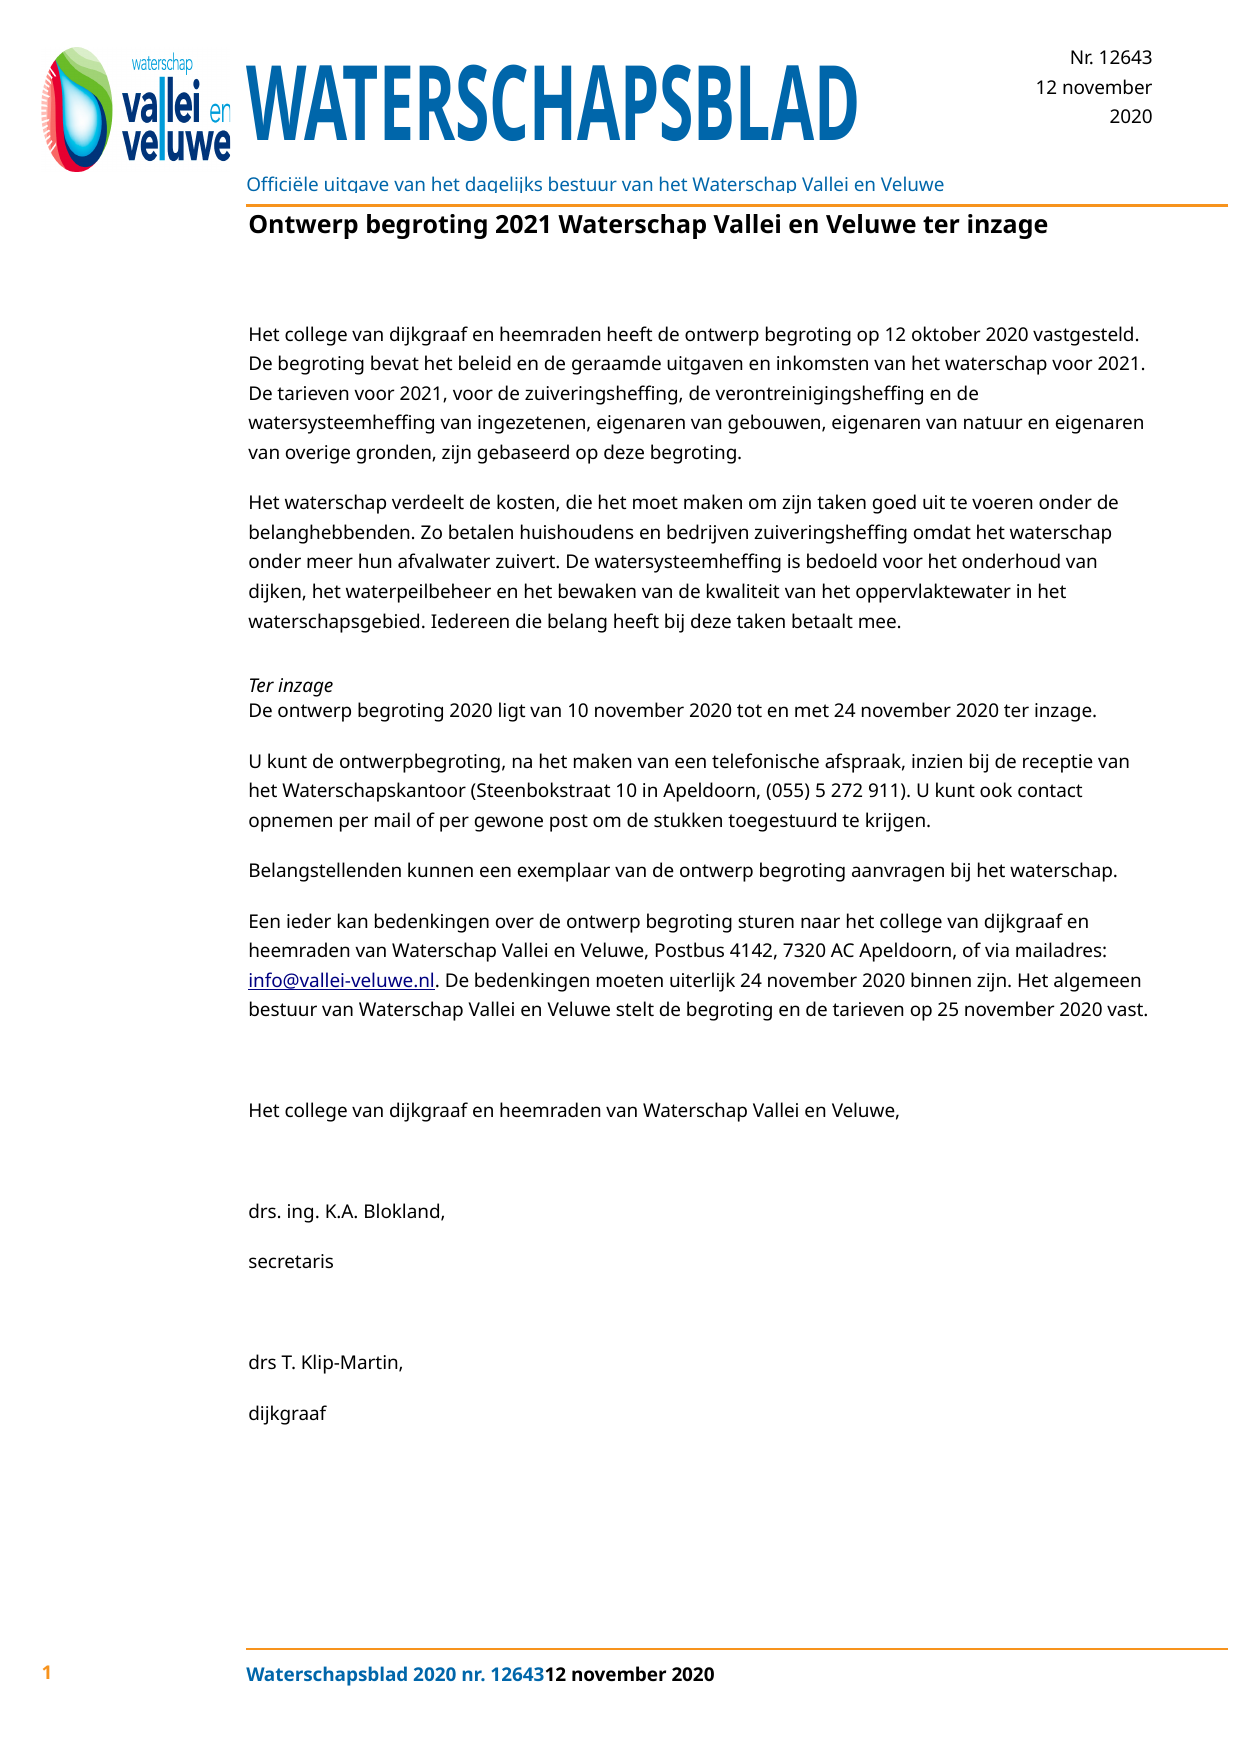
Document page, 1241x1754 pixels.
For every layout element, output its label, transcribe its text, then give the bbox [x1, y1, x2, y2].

text secretaris [248, 1249, 1152, 1274]
text drs T. Klip-Martin, [248, 1349, 1152, 1375]
text drs. ing. K.A. Blokland, [248, 1198, 1152, 1224]
text Ontwerp begroting 2021 Waterschap Vallei en Veluwe ter inzage [248, 207, 1152, 241]
text U kunt de ontwerpbegroting, na het maken van een telefonische afspraak, inzien bij de receptie van het Waterschapskantoor (Steenbokstraat 10 in Apeldoorn, (055) 5 272 911). U kunt ook contact opnemen per mail of per gewone post om de stukken toegestuurd te krijgen. [248, 748, 1152, 833]
picture [41, 47, 231, 172]
text dijkgraaf [248, 1400, 1152, 1426]
text Het college van dijkgraaf en heemraden heeft de ontwerp begroting op 12 oktober 2020 vastgesteld. De begroting bevat het beleid en de geraamde uitgaven en inkomsten van het waterschap voor 2021. De tarieven voor 2021, voor de zuiveringsheffing, de verontreinigingsheffing en de watersysteemheffing van ingezetenen, eigenaren van gebouwen, eigenaren van natuur en eigenaren van overige gronden, zijn gebaseerd op deze begroting. [248, 321, 1152, 465]
text Het waterschap verdeelt de kosten, die het moet maken om zijn taken goed uit te voeren onder de belanghebbenden. Zo betalen huishoudens en bedrijven zuiveringsheffing omdat het waterschap onder meer hun afvalwater zuivert. De watersysteemheffing is bedoeld voor het onderhoud van dijken, het waterpeilbeheer en het bewaken van de kwaliteit van het oppervlaktewater in het waterschapsgebied. Iedereen die belang heeft bij deze taken betaalt mee. [248, 489, 1152, 633]
text De ontwerp begroting 2020 ligt van 10 november 2020 tot en met 24 november 2020 ter inzage. [248, 697, 1152, 723]
text Het college van dijkgraaf en heemraden van Waterschap Vallei en Veluwe, [248, 1097, 1152, 1123]
text Ter inzage [248, 672, 1152, 697]
text Een ieder kan bedenkingen over de ontwerp begroting sturen naar het college van dijkgraaf en heemraden van Waterschap Vallei en Veluwe, Postbus 4142, 7320 AC Apeldoorn, of via mailadres: info@vallei-veluwe.nl. De bedenkingen moeten uiterlijk 24 november 2020 binnen zijn. Het algemeen bestuur van Waterschap Vallei en Veluwe stelt de begroting en de tarieven op 25 november 2020 vast. [248, 908, 1152, 1022]
text Belangstellenden kunnen een exemplaar van de ontwerp begroting aanvragen bij het waterschap. [248, 857, 1152, 883]
